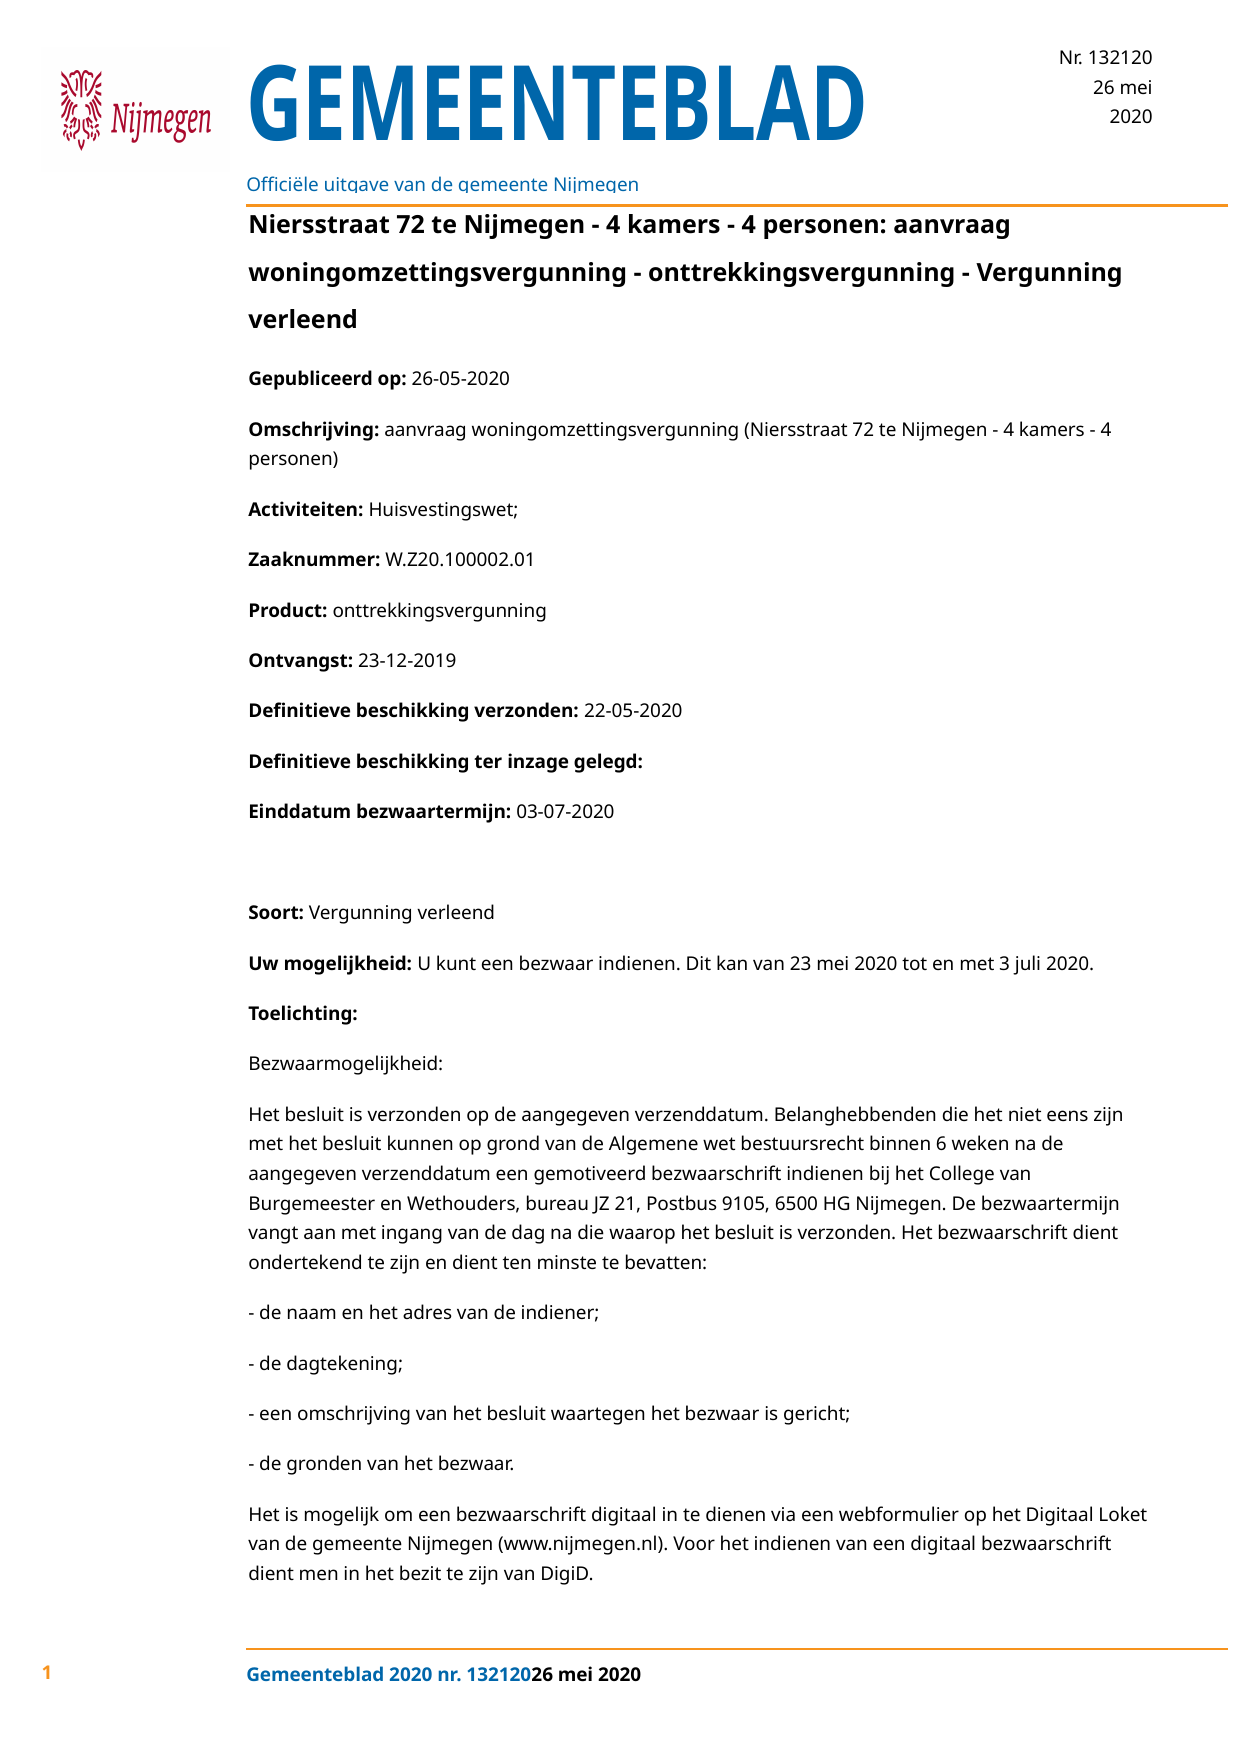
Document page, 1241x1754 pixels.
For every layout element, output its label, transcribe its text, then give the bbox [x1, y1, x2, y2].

text Product: onttrekkingsvergunning [248, 597, 1152, 622]
text Activiteiten: Huisvestingswet; [248, 496, 1152, 522]
text - de naam en het adres van de indiener; [248, 1299, 1152, 1325]
text Uw mogelijkheid: U kunt een bezwaar indienen. Dit kan van 23 mei 2020 tot en met 3 juli 2020. [248, 950, 1152, 975]
text - een omschrijving van het besluit waartegen het bezwaar is gericht; [248, 1400, 1152, 1426]
text Omschrijving: aanvraag woningomzettingsvergunning (Niersstraat 72 te Nijmegen - 4 kamers - 4 personen) [248, 416, 1152, 471]
picture [41, 47, 231, 172]
text - de gronden van het bezwaar. [248, 1451, 1152, 1476]
text Niersstraat 72 te Nijmegen - 4 kamers - 4 personen: aanvraag woningomzettingsvergunning - onttrekkingsvergunning - Vergunning verleend [248, 207, 1152, 336]
text Zaaknummer: W.Z20.100002.01 [248, 546, 1152, 572]
text Ontvangst: 23-12-2019 [248, 647, 1152, 673]
text Toelichting: [248, 1000, 1152, 1026]
text Het besluit is verzonden op de aangegeven verzenddatum. Belanghebbenden die het niet eens zijn met het besluit kunnen op grond van de Algemene wet bestuursrecht binnen 6 weken na de aangegeven verzenddatum een gemotiveerd bezwaarschrift indienen bij het College van Burgemeester en Wethouders, bureau JZ 21, Postbus 9105, 6500 HG Nijmegen. De bezwaartermijn vangt aan met ingang van de dag na die waarop het besluit is verzonden. Het bezwaarschrift dient ondertekend te zijn en dient ten minste te bevatten: [248, 1101, 1152, 1274]
text Einddatum bezwaartermijn: 03-07-2020 [248, 798, 1152, 824]
text Gepubliceerd op: 26-05-2020 [248, 366, 1152, 391]
text Het is mogelijk om een bezwaarschrift digitaal in te dienen via een webformulier op het Digitaal Loket van de gemeente Nijmegen (www.nijmegen.nl). Voor het indienen van een digitaal bezwaarschrift dient men in het bezit te zijn van DigiD. [248, 1501, 1152, 1586]
text Definitieve beschikking ter inzage gelegd: [248, 748, 1152, 774]
text Definitieve beschikking verzonden: 22-05-2020 [248, 698, 1152, 723]
text Soort: Vergunning verleend [248, 899, 1152, 925]
text - de dagtekening; [248, 1350, 1152, 1375]
text Bezwaarmogelijkheid: [248, 1051, 1152, 1076]
